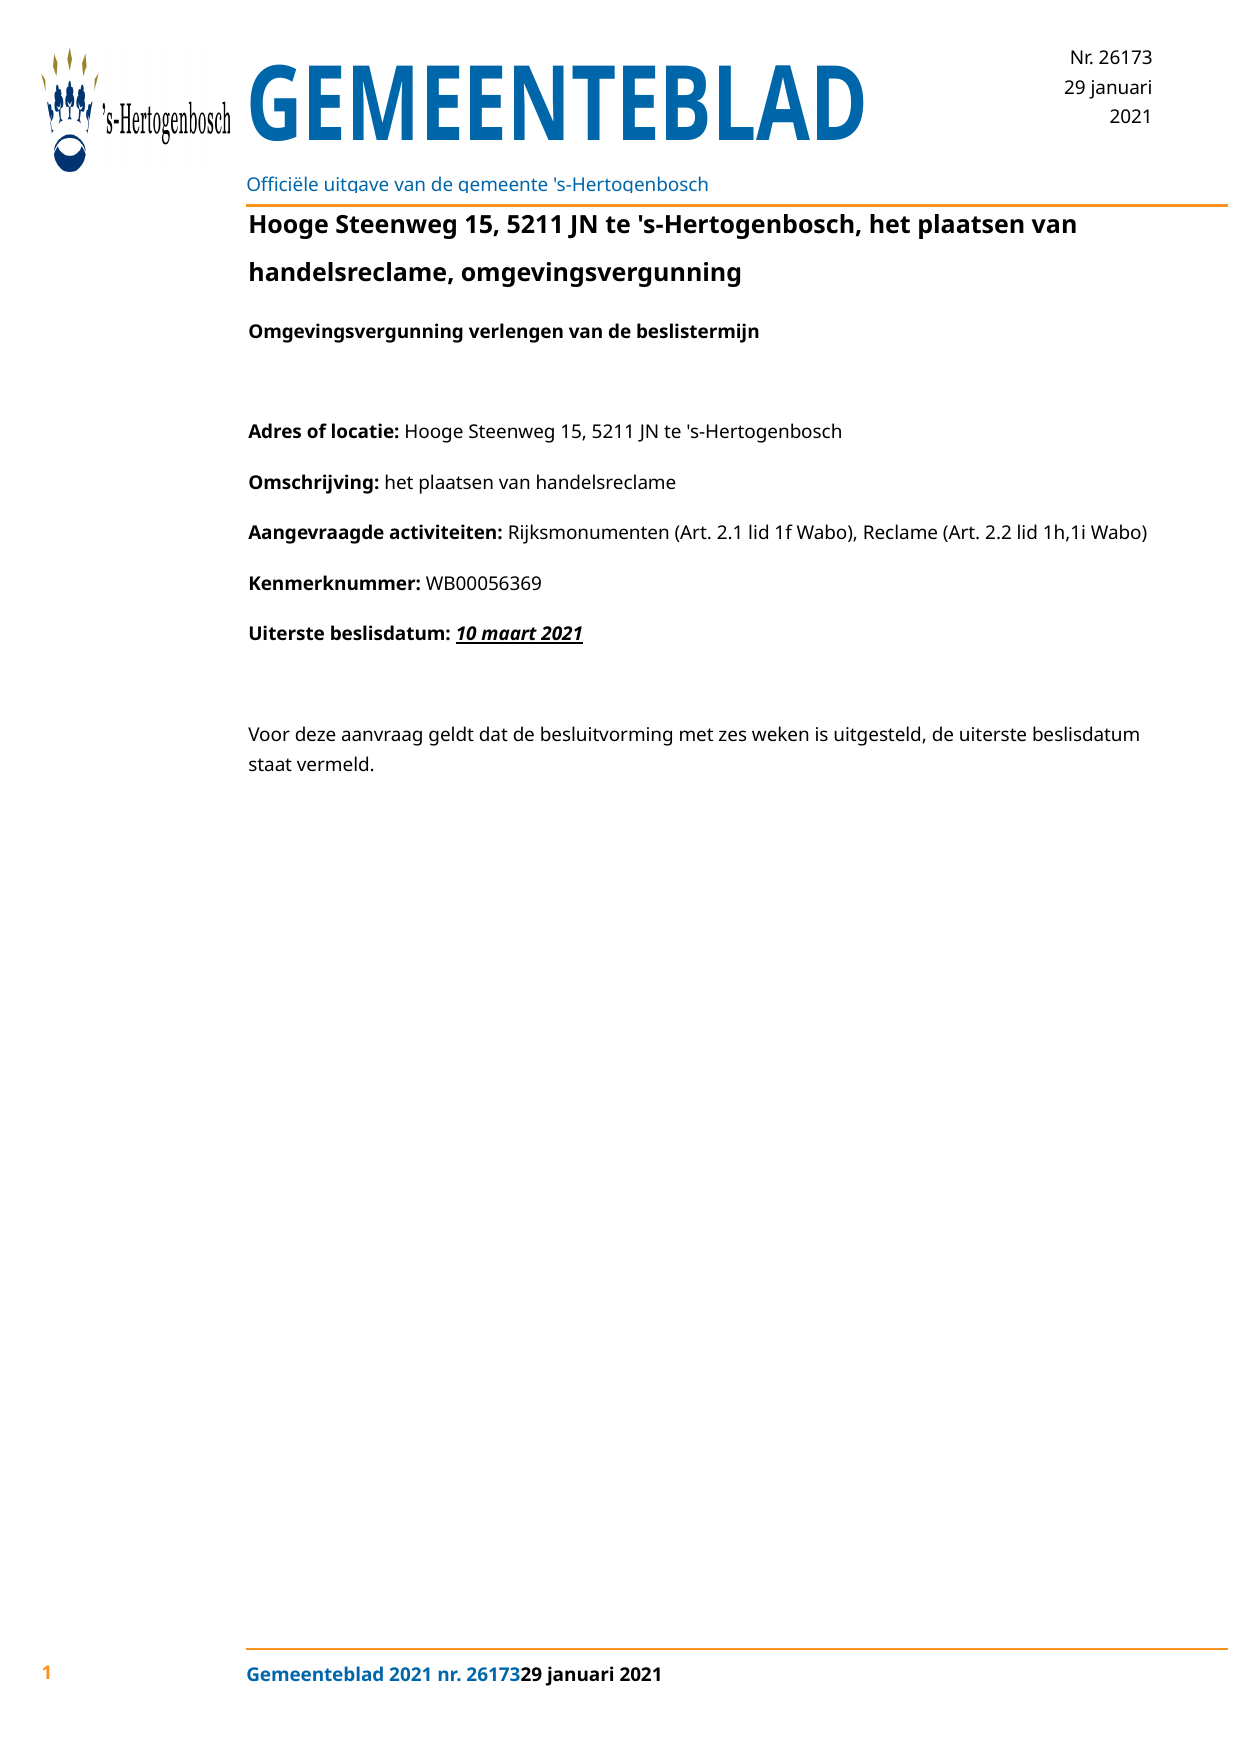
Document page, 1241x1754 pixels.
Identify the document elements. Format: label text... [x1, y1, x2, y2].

text Hooge Steenweg 15, 5211 JN te 's-Hertogenbosch, het plaatsen van handelsreclame, omgevingsvergunning [248, 207, 1152, 288]
picture [41, 47, 231, 172]
text Voor deze aanvraag geldt dat de besluitvorming met zes weken is uitgesteld, de uiterste beslisdatum staat vermeld. [248, 721, 1152, 777]
text Aangevraagde activiteiten: Rijksmonumenten (Art. 2.1 lid 1f Wabo), Reclame (Art. 2.2 lid 1h,1i Wabo) [248, 519, 1152, 545]
text Adres of locatie: Hooge Steenweg 15, 5211 JN te 's-Hertogenbosch [248, 419, 1152, 444]
text Omschrijving: het plaatsen van handelsreclame [248, 469, 1152, 495]
text Omgevingsvergunning verlengen van de beslistermijn [248, 318, 1152, 344]
text Kenmerknummer: WB00056369 [248, 570, 1152, 596]
text Uiterste beslisdatum: 10 maart 2021 [248, 620, 1152, 646]
